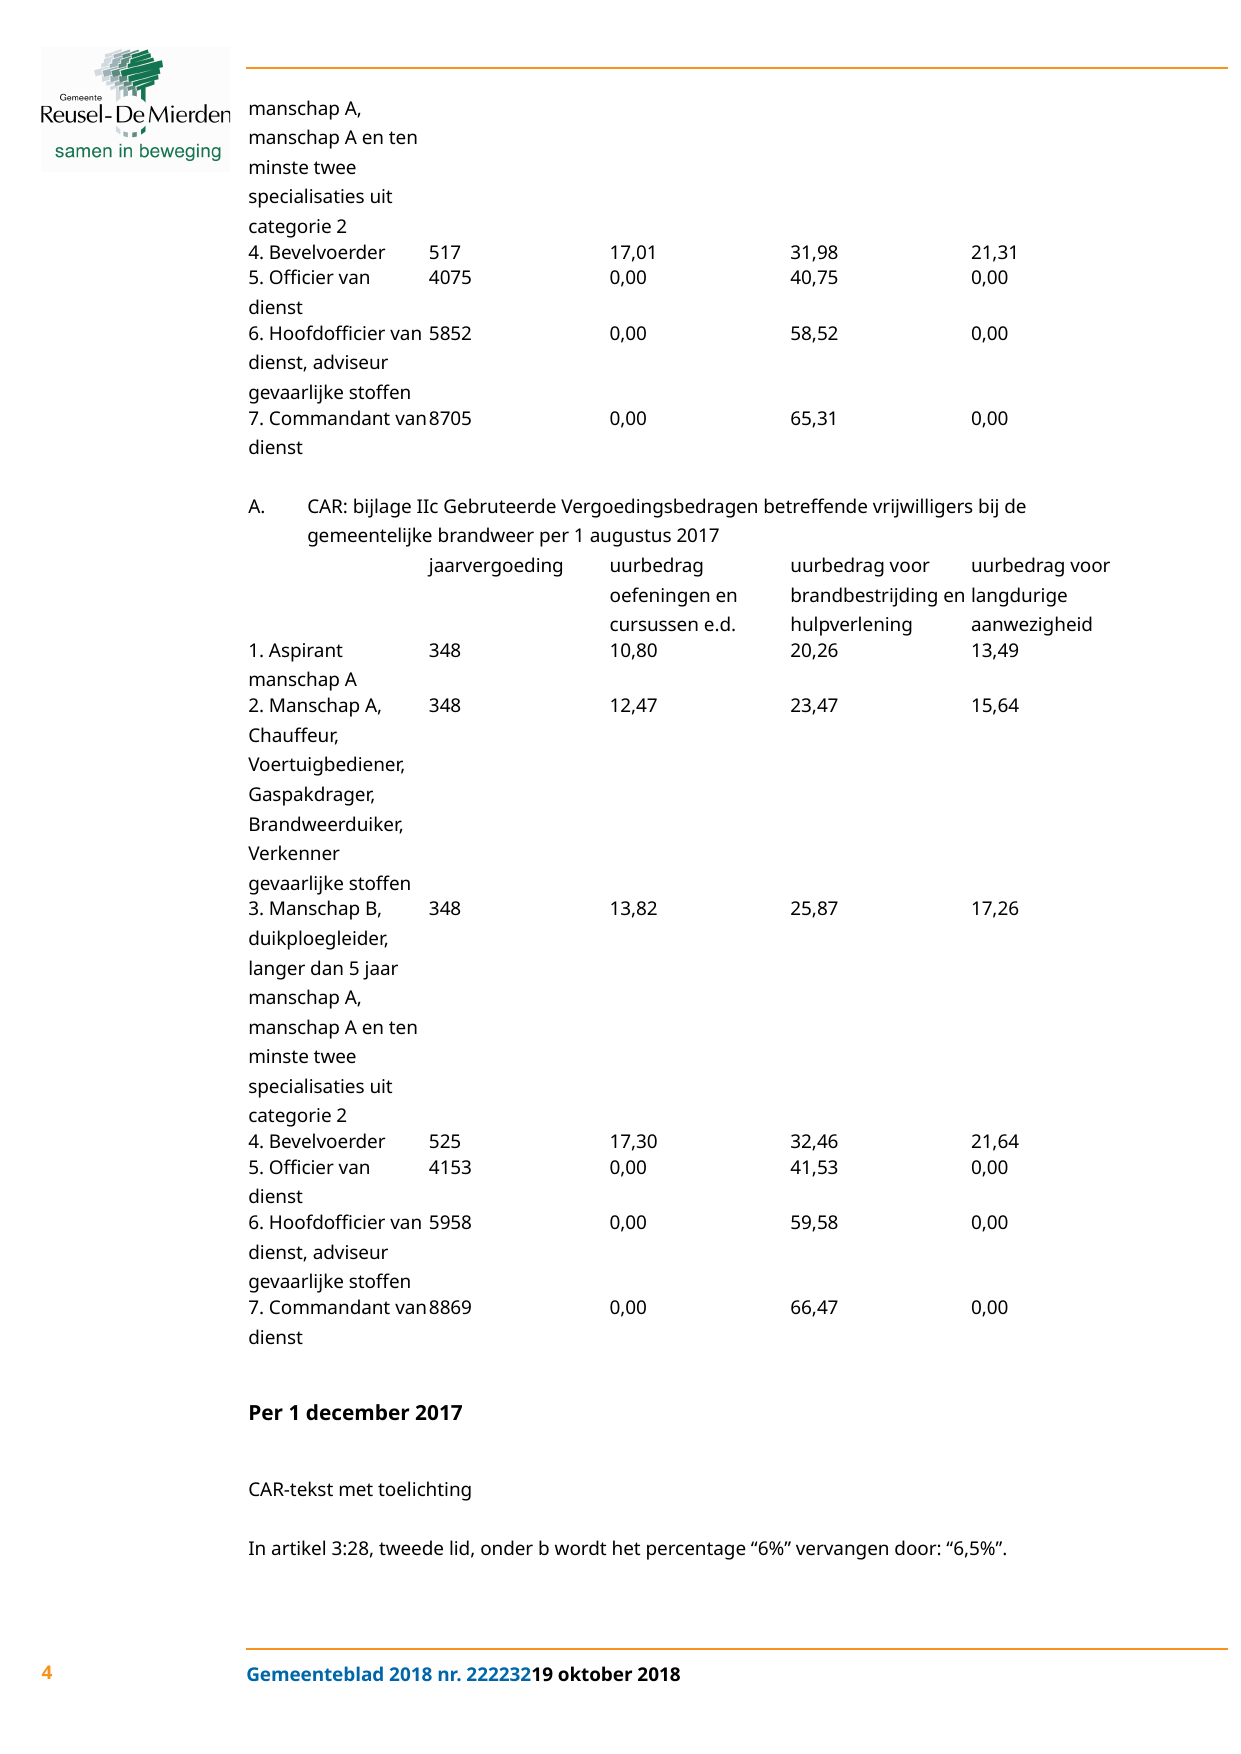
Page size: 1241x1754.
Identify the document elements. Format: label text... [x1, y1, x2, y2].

text CAR-tekst met toelichting [248, 1476, 1152, 1502]
table_cell 0,00 [971, 320, 1152, 405]
table_cell 21,64 [971, 1129, 1152, 1154]
picture [41, 47, 231, 172]
table_cell 15,64 [971, 693, 1152, 896]
table_cell 348 [429, 693, 609, 896]
table_cell 0,00 [971, 1154, 1152, 1209]
table_cell 348 [429, 637, 609, 692]
table_cell 25,87 [790, 896, 971, 1128]
table_cell 17,01 [609, 239, 790, 264]
table_cell 0,00 [609, 405, 790, 460]
table_cell 59,58 [790, 1210, 971, 1294]
table_cell 5852 [429, 320, 609, 405]
table_cell 525 [429, 1129, 609, 1154]
table_cell [609, 95, 790, 239]
table_cell 4. Bevelvoerder [248, 239, 429, 264]
table_cell 40,75 [790, 265, 971, 320]
table_cell 4. Bevelvoerder [248, 1129, 429, 1154]
table_cell 4153 [429, 1154, 609, 1209]
table_cell 2. Manschap A, Chauffeur, Voertuigbediener, Gaspakdrager, Brandweerduiker, Verkenner gevaarlijke stoffen [248, 693, 429, 896]
table_cell 4075 [429, 265, 609, 320]
table_cell 13,82 [609, 896, 790, 1128]
table_cell 6. Hoofdofficier van dienst, adviseur gevaarlijke stoffen [248, 320, 429, 405]
table_cell 8869 [429, 1294, 609, 1350]
list CAR: bijlage IIc Gebruteerde Vergoedingsbedragen betreffende vrijwilligers bij de gemeentelijke brandweer per 1 augustus 2017 [248, 493, 1152, 548]
table_cell 7. Commandant van dienst [248, 405, 429, 460]
table_header uurbedrag oefeningen en cursussen e.d. [609, 552, 790, 637]
table_cell 13,49 [971, 637, 1152, 692]
table_cell 8705 [429, 405, 609, 460]
table_header uurbedrag voor langdurige aanwezigheid [971, 552, 1152, 637]
table_cell 66,47 [790, 1294, 971, 1350]
table_cell 5. Officier van dienst [248, 1154, 429, 1209]
table_cell 17,30 [609, 1129, 790, 1154]
table_cell 10,80 [609, 637, 790, 692]
table_cell 5. Officier van dienst [248, 265, 429, 320]
table_cell 0,00 [609, 265, 790, 320]
table_cell 23,47 [790, 693, 971, 896]
table_cell manschap A, manschap A en ten minste twee specialisaties uit categorie 2 [248, 95, 429, 239]
table_header [248, 552, 429, 637]
table_cell 58,52 [790, 320, 971, 405]
table_cell 0,00 [971, 405, 1152, 460]
table_cell 0,00 [971, 1294, 1152, 1350]
table_cell 7. Commandant van dienst [248, 1294, 429, 1350]
table_cell 6. Hoofdofficier van dienst, adviseur gevaarlijke stoffen [248, 1210, 429, 1294]
table_cell [790, 95, 971, 239]
table_cell 0,00 [609, 320, 790, 405]
table_cell 5958 [429, 1210, 609, 1294]
table_cell 1. Aspirant manschap A [248, 637, 429, 692]
table_header jaarvergoeding [429, 552, 609, 637]
table_cell 348 [429, 896, 609, 1128]
text In artikel 3:28, tweede lid, onder b wordt het percentage “6%” vervangen door: “6,5%”. [248, 1535, 1152, 1561]
table_cell [429, 95, 609, 239]
text Per 1 december 2017 [248, 1398, 1152, 1427]
table_cell 0,00 [971, 265, 1152, 320]
table_cell 31,98 [790, 239, 971, 264]
table_cell 0,00 [971, 1210, 1152, 1294]
table_cell 41,53 [790, 1154, 971, 1209]
table_cell 3. Manschap B, duikploegleider, langer dan 5 jaar manschap A, manschap A en ten minste twee specialisaties uit categorie 2 [248, 896, 429, 1128]
table_cell 0,00 [609, 1210, 790, 1294]
table_cell 65,31 [790, 405, 971, 460]
table_cell 12,47 [609, 693, 790, 896]
table_cell 0,00 [609, 1154, 790, 1209]
table_cell [971, 95, 1152, 239]
table_cell 517 [429, 239, 609, 264]
table_cell 32,46 [790, 1129, 971, 1154]
table_cell 21,31 [971, 239, 1152, 264]
table_cell 20,26 [790, 637, 971, 692]
table_header uurbedrag voor brandbestrijding en hulpverlening [790, 552, 971, 637]
table_cell 17,26 [971, 896, 1152, 1128]
table_cell 0,00 [609, 1294, 790, 1350]
